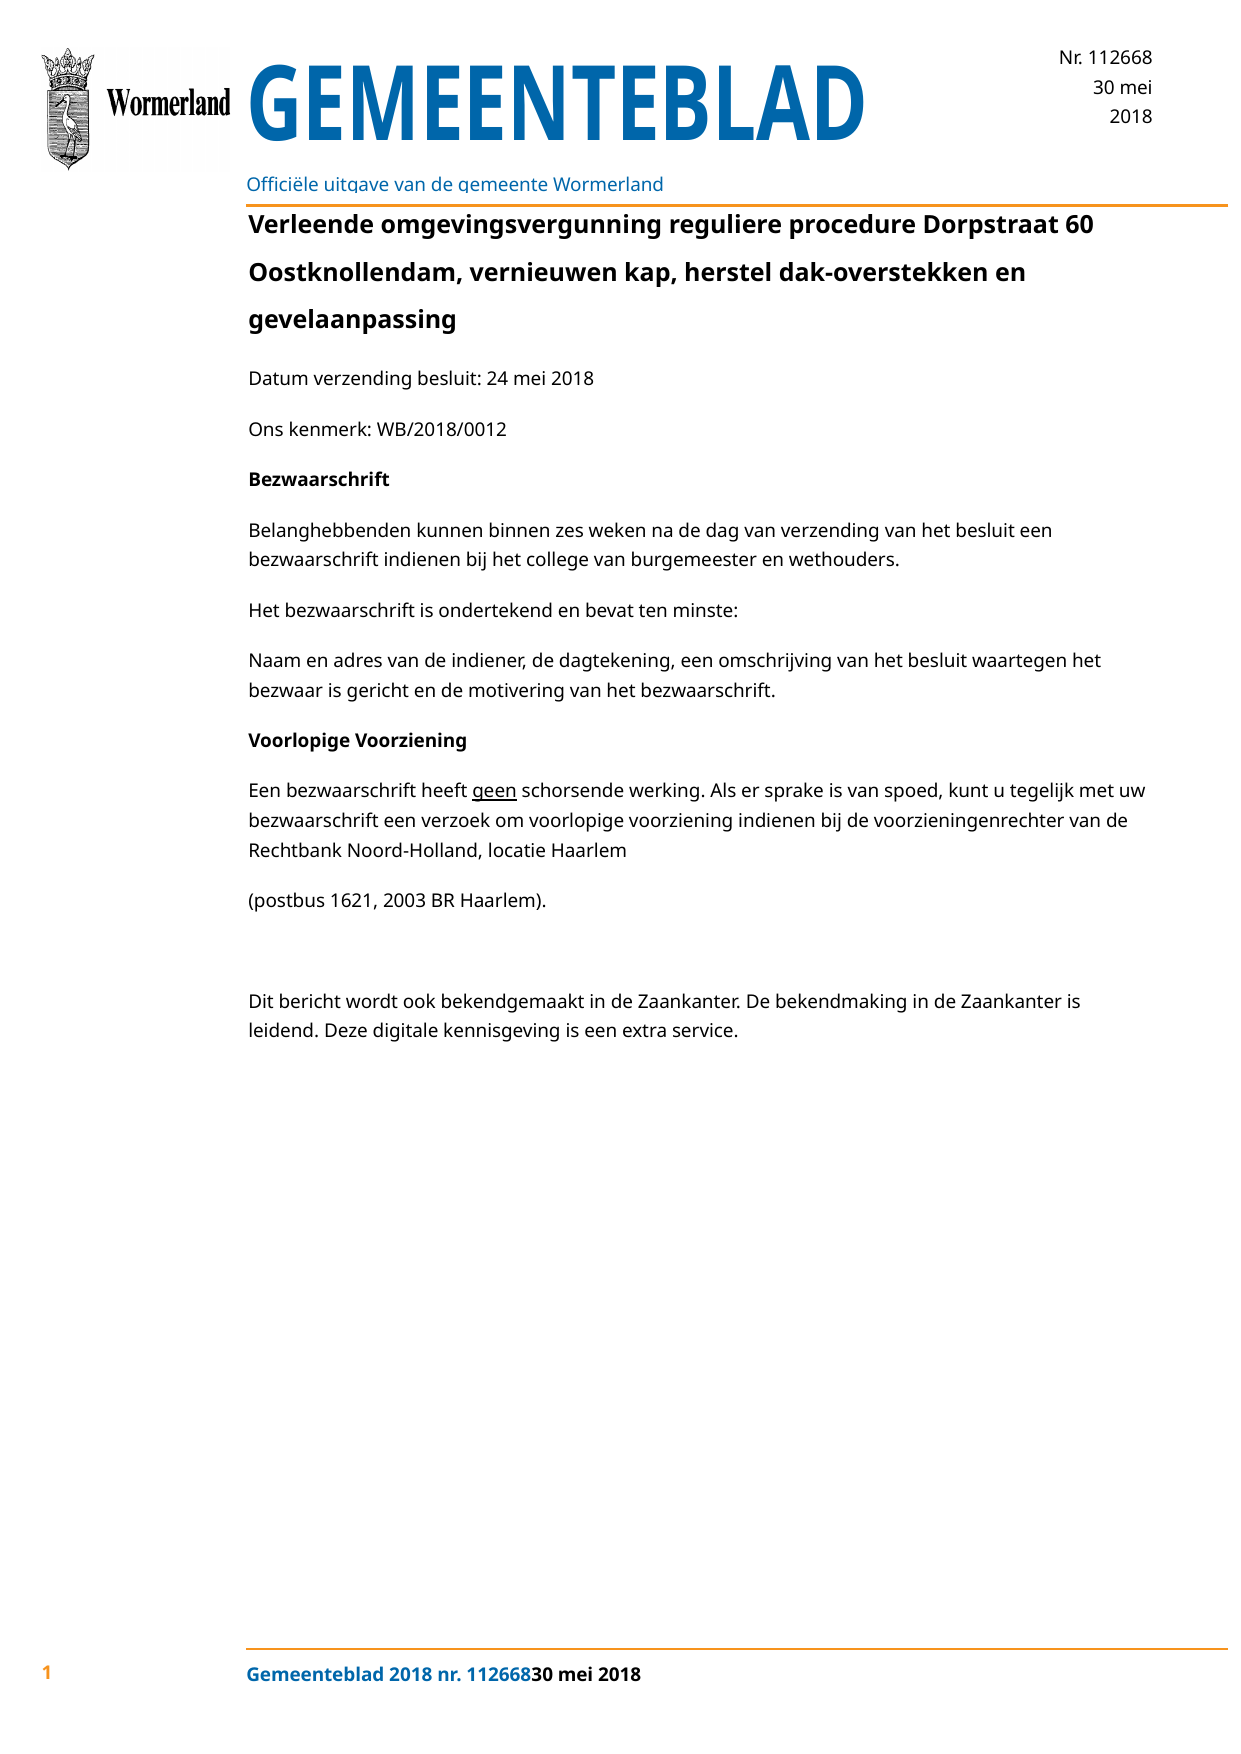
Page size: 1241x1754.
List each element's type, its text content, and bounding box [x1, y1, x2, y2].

text Voorlopige Voorziening [248, 727, 1152, 753]
text Naam en adres van de indiener, de dagtekening, een omschrijving van het besluit waartegen het bezwaar is gericht en de motivering van het bezwaarschrift. [248, 647, 1152, 702]
text Ons kenmerk: WB/2018/0012 [248, 416, 1152, 442]
text Het bezwaarschrift is ondertekend en bevat ten minste: [248, 597, 1152, 622]
text Dit bericht wordt ook bekendgemaakt in de Zaankanter. De bekendmaking in de Zaankanter is leidend. Deze digitale kennisgeving is een extra service. [248, 988, 1152, 1043]
text Belanghebbenden kunnen binnen zes weken na de dag van verzending van het besluit een bezwaarschrift indienen bij het college van burgemeester en wethouders. [248, 517, 1152, 572]
text Datum verzending besluit: 24 mei 2018 [248, 366, 1152, 391]
text Verleende omgevingsvergunning reguliere procedure Dorpstraat 60 Oostknollendam, vernieuwen kap, herstel dak-overstekken en gevelaanpassing [248, 207, 1152, 336]
text (postbus 1621, 2003 BR Haarlem). [248, 887, 1152, 913]
text Een bezwaarschrift heeft geen schorsende werking. Als er sprake is van spoed, kunt u tegelijk met uw bezwaarschrift een verzoek om voorlopige voorziening indienen bij de voorzieningenrechter van de Rechtbank Noord-Holland, locatie Haarlem [248, 778, 1152, 862]
text Bezwaarschrift [248, 466, 1152, 492]
picture [41, 47, 231, 172]
